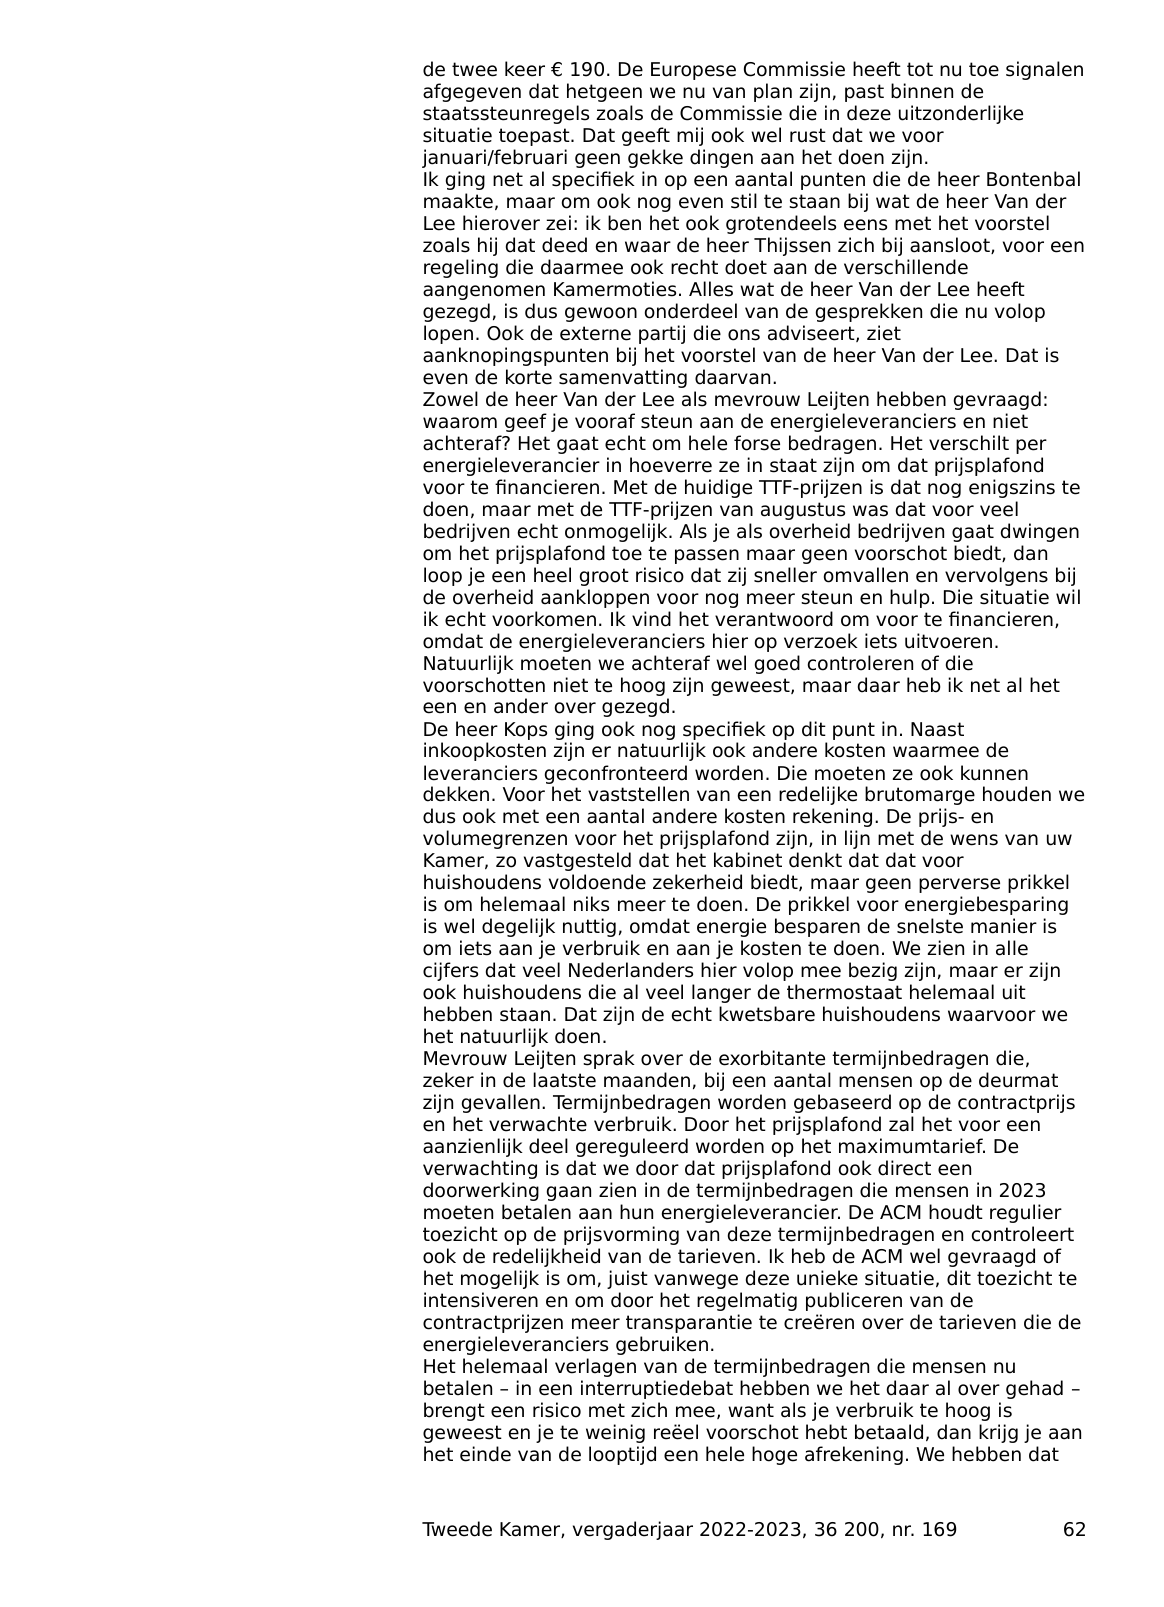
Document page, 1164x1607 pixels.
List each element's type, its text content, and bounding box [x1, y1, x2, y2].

text Zowel de heer Van der Lee als mevrouw Leijten hebben gevraagd: waarom geef je vooraf steun aan de energieleveranciers en niet achteraf? Het gaat echt om hele forse bedragen. Het verschilt per energieleverancier in hoeverre ze in staat zijn om dat prijsplafond voor te financieren. Met de huidige TTF-prijzen is dat nog enigszins te doen, maar met de TTF-prijzen van augustus was dat voor veel bedrijven echt onmogelijk. Als je als overheid bedrijven gaat dwingen om het prijsplafond toe te passen maar geen voorschot biedt, dan loop je een heel groot risico dat zij sneller omvallen en vervolgens bij de overheid aankloppen voor nog meer steun en hulp. Die situatie wil ik echt voorkomen. Ik vind het verantwoord om voor te financieren, omdat de energieleveranciers hier op verzoek iets uitvoeren. Natuurlijk moeten we achteraf wel goed controleren of die voorschotten niet te hoog zijn geweest, maar daar heb ik net al het een en ander over gezegd. [422, 389, 1087, 718]
text Ik ging net al specifiek in op een aantal punten die de heer Bontenbal maakte, maar om ook nog even stil te staan bij wat de heer Van der Lee hierover zei: ik ben het ook grotendeels eens met het voorstel zoals hij dat deed en waar de heer Thijssen zich bij aansloot, voor een regeling die daarmee ook recht doet aan de verschillende aangenomen Kamermoties. Alles wat de heer Van der Lee heeft gezegd, is dus gewoon onderdeel van de gesprekken die nu volop lopen. Ook de externe partij die ons adviseert, ziet aanknopingspunten bij het voorstel van de heer Van der Lee. Dat is even de korte samenvatting daarvan. [422, 169, 1087, 389]
text De heer Kops ging ook nog specifiek op dit punt in. Naast inkoopkosten zijn er natuurlijk ook andere kosten waarmee de leveranciers geconfronteerd worden. Die moeten ze ook kunnen dekken. Voor het vaststellen van een redelijke brutomarge houden we dus ook met een aantal andere kosten rekening. De prijs- en volumegrenzen voor het prijsplafond zijn, in lijn met de wens van uw Kamer, zo vastgesteld dat het kabinet denkt dat dat voor huishoudens voldoende zekerheid biedt, maar geen perverse prikkel is om helemaal niks meer te doen. De prikkel voor energiebesparing is wel degelijk nuttig, omdat energie besparen de snelste manier is om iets aan je verbruik en aan je kosten te doen. We zien in alle cijfers dat veel Nederlanders hier volop mee bezig zijn, maar er zijn ook huishoudens die al veel langer de thermostaat helemaal uit hebben staan. Dat zijn de echt kwetsbare huishoudens waarvoor we het natuurlijk doen. [422, 718, 1087, 1048]
text Het helemaal verlagen van de termijnbedragen die mensen nu betalen – in een interruptiedebat hebben we het daar al over gehad – brengt een risico met zich mee, want als je verbruik te hoog is geweest en je te weinig reëel voorschot hebt betaald, dan krijg je aan het einde van de looptijd een hele hoge afrekening. We hebben dat [422, 1356, 1087, 1466]
text de twee keer € 190. De Europese Commissie heeft tot nu toe signalen afgegeven dat hetgeen we nu van plan zijn, past binnen de staatssteunregels zoals de Commissie die in deze uitzonderlijke situatie toepast. Dat geeft mij ook wel rust dat we voor januari/februari geen gekke dingen aan het doen zijn. [422, 59, 1087, 169]
text Mevrouw Leijten sprak over de exorbitante termijnbedragen die, zeker in de laatste maanden, bij een aantal mensen op de deurmat zijn gevallen. Termijnbedragen worden gebaseerd op de contractprijs en het verwachte verbruik. Door het prijsplafond zal het voor een aanzienlijk deel gereguleerd worden op het maximumtarief. De verwachting is dat we door dat prijsplafond ook direct een doorwerking gaan zien in de termijnbedragen die mensen in 2023 moeten betalen aan hun energieleverancier. De ACM houdt regulier toezicht op de prijsvorming van deze termijnbedragen en controleert ook de redelijkheid van de tarieven. Ik heb de ACM wel gevraagd of het mogelijk is om, juist vanwege deze unieke situatie, dit toezicht te intensiveren en om door het regelmatig publiceren van de contractprijzen meer transparantie te creëren over de tarieven die de energieleveranciers gebruiken. [422, 1048, 1087, 1356]
